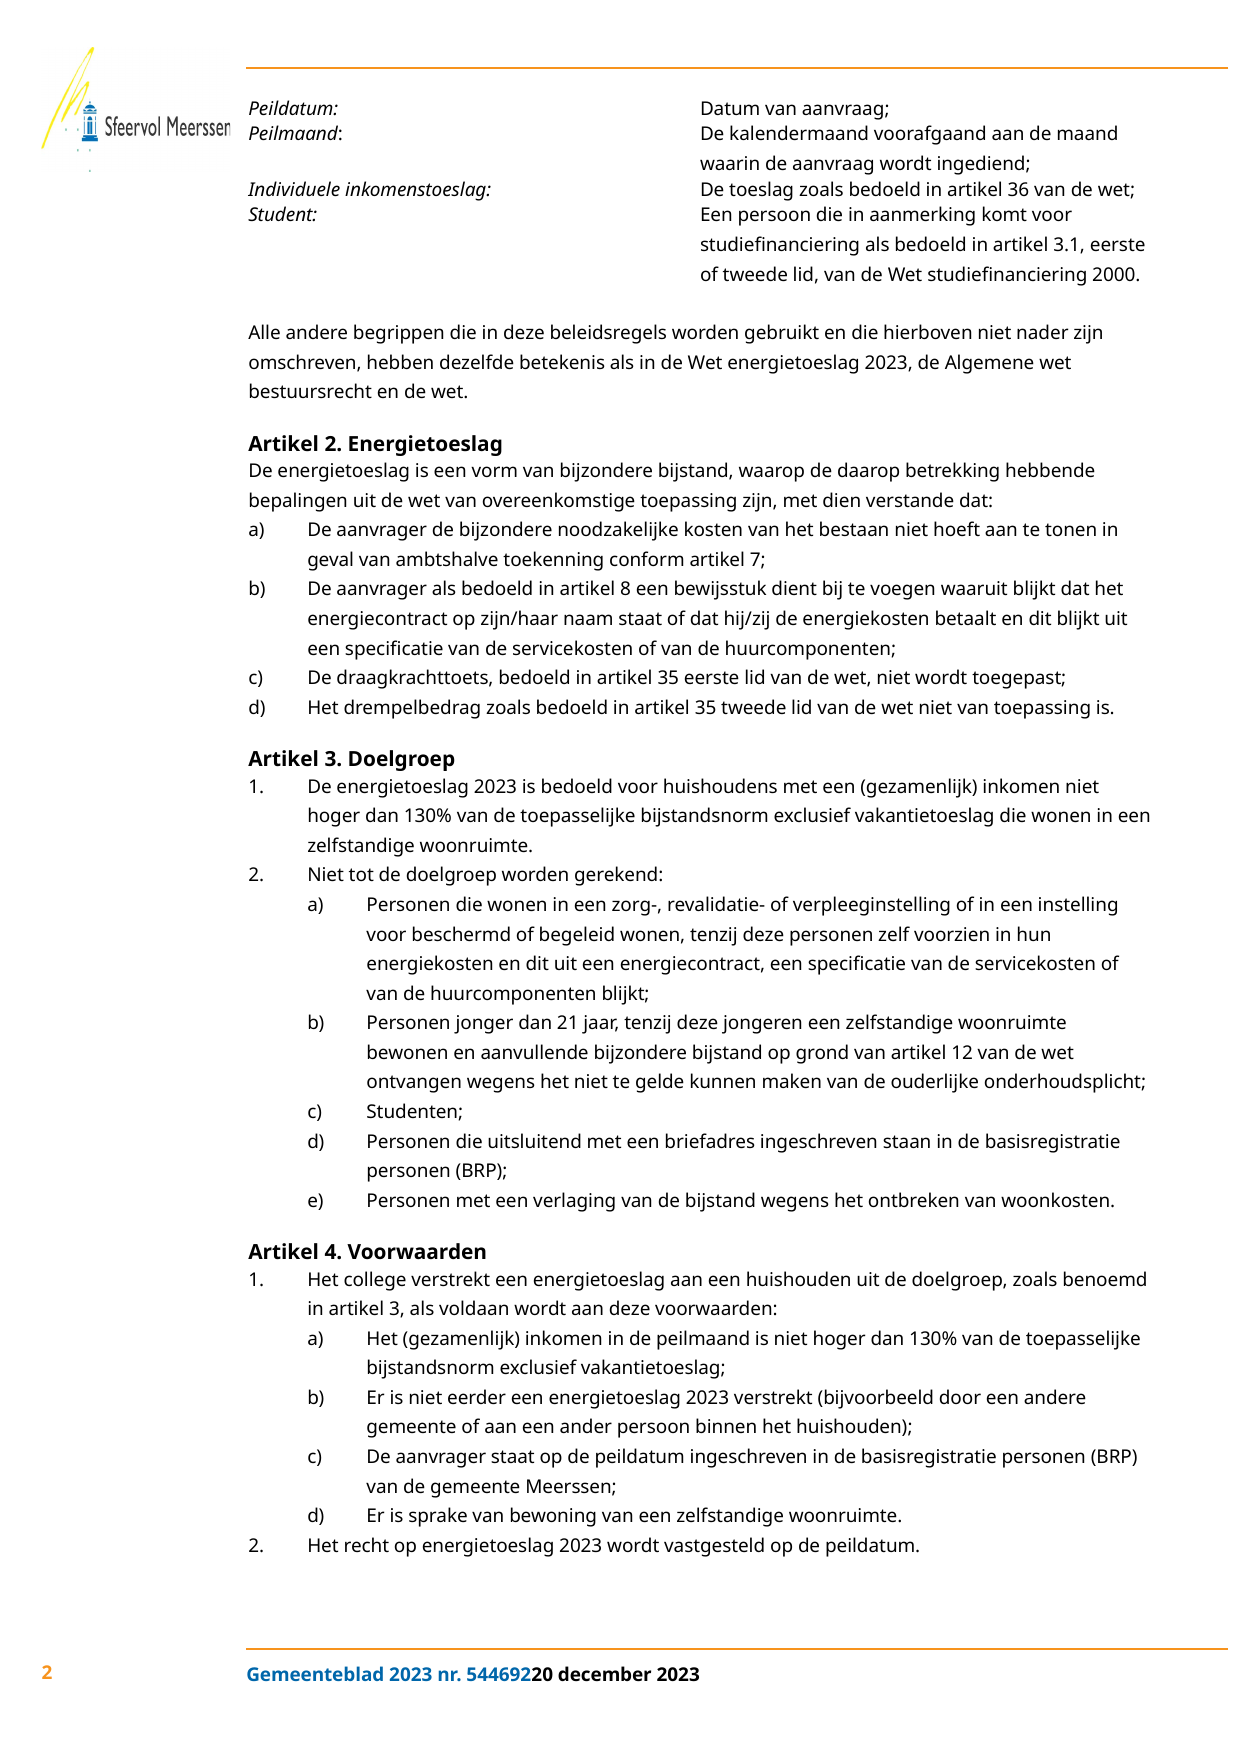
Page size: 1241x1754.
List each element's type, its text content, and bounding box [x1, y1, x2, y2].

list De aanvrager staat op de peildatum ingeschreven in de basisregistratie personen (BRP) van de gemeente Meerssen; [307, 1443, 1152, 1499]
text Artikel 4. Voorwaarden [248, 1237, 1152, 1266]
list Er is sprake van bewoning van een zelfstandige woonruimte. [307, 1502, 1152, 1528]
list De aanvrager als bedoeld in artikel 8 een bewijsstuk dient bij te voegen waaruit blijkt dat het energiecontract op zijn/haar naam staat of dat hij/zij de energiekosten betaalt en dit blijkt uit een specificatie van de servicekosten of van de huurcomponenten; [248, 576, 1152, 661]
table_cell De toeslag zoals bedoeld in artikel 36 van de wet; [700, 176, 1152, 202]
list Personen met een verlaging van de bijstand wegens het ontbreken van woonkosten. [307, 1187, 1152, 1213]
list Niet tot de doelgroep worden gerekend: [248, 862, 1152, 887]
list De aanvrager de bijzondere noodzakelijke kosten van het bestaan niet hoeft aan te tonen in geval van ambtshalve toekenning conform artikel 7; [248, 516, 1152, 572]
list Het (gezamenlijk) inkomen in de peilmaand is niet hoger dan 130% van de toepasselijke bijstandsnorm exclusief vakantietoeslag; [307, 1325, 1152, 1380]
list Het recht op energietoeslag 2023 wordt vastgesteld op de peildatum. [248, 1532, 1152, 1558]
table_cell Individuele inkomenstoeslag: [248, 176, 700, 202]
list Het drempelbedrag zoals bedoeld in artikel 35 tweede lid van de wet niet van toepassing is. [248, 694, 1152, 720]
table_cell Een persoon die in aanmerking komt voor studiefinanciering als bedoeld in artikel 3.1, eerste of tweede lid, van de Wet studiefinanciering 2000. [700, 202, 1152, 286]
text Artikel 2. Energietoeslag [248, 429, 1152, 457]
list Personen die wonen in een zorg-, revalidatie- of verpleeginstelling of in een instelling voor beschermd of begeleid wonen, tenzij deze personen zelf voorzien in hun energiekosten en dit uit een energiecontract, een specificatie van de servicekosten of van de huurcomponenten blijkt; [307, 891, 1152, 1006]
list Personen jonger dan 21 jaar, tenzij deze jongeren een zelfstandige woonruimte bewonen en aanvullende bijzondere bijstand op grond van artikel 12 van de wet ontvangen wegens het niet te gelde kunnen maken van de ouderlijke onderhoudsplicht; [307, 1009, 1152, 1094]
list Studenten; [307, 1098, 1152, 1124]
text Artikel 3. Doelgroep [248, 744, 1152, 773]
table_cell Datum van aanvraag; [700, 95, 1152, 121]
list De energietoeslag 2023 is bedoeld voor huishoudens met een (gezamenlijk) inkomen niet hoger dan 130% van de toepasselijke bijstandsnorm exclusief vakantietoeslag die wonen in een zelfstandige woonruimte. [248, 773, 1152, 858]
table_cell Student: [248, 202, 700, 286]
list Personen die uitsluitend met een briefadres ingeschreven staan in de basisregistratie personen (BRP); [307, 1128, 1152, 1183]
table_cell Peildatum: [248, 95, 700, 121]
list Er is niet eerder een energietoeslag 2023 verstrekt (bijvoorbeeld door een andere gemeente of aan een ander persoon binnen het huishouden); [307, 1384, 1152, 1439]
list De draagkrachttoets, bedoeld in artikel 35 eerste lid van de wet, niet wordt toegepast; [248, 664, 1152, 690]
text Alle andere begrippen die in deze beleidsregels worden gebruikt en die hierboven niet nader zijn omschreven, hebben dezelfde betekenis als in de Wet energietoeslag 2023, de Algemene wet bestuursrecht en de wet. [248, 319, 1152, 404]
table_cell De kalendermaand voorafgaand aan de maand waarin de aanvraag wordt ingediend; [700, 121, 1152, 176]
text De energietoeslag is een vorm van bijzondere bijstand, waarop de daarop betrekking hebbende bepalingen uit de wet van overeenkomstige toepassing zijn, met dien verstande dat: [248, 457, 1152, 513]
picture [41, 47, 231, 172]
table_cell Peilmaand: [248, 121, 700, 176]
list Het college verstrekt een energietoeslag aan een huishouden uit de doelgroep, zoals benoemd in artikel 3, als voldaan wordt aan deze voorwaarden: [248, 1266, 1152, 1321]
